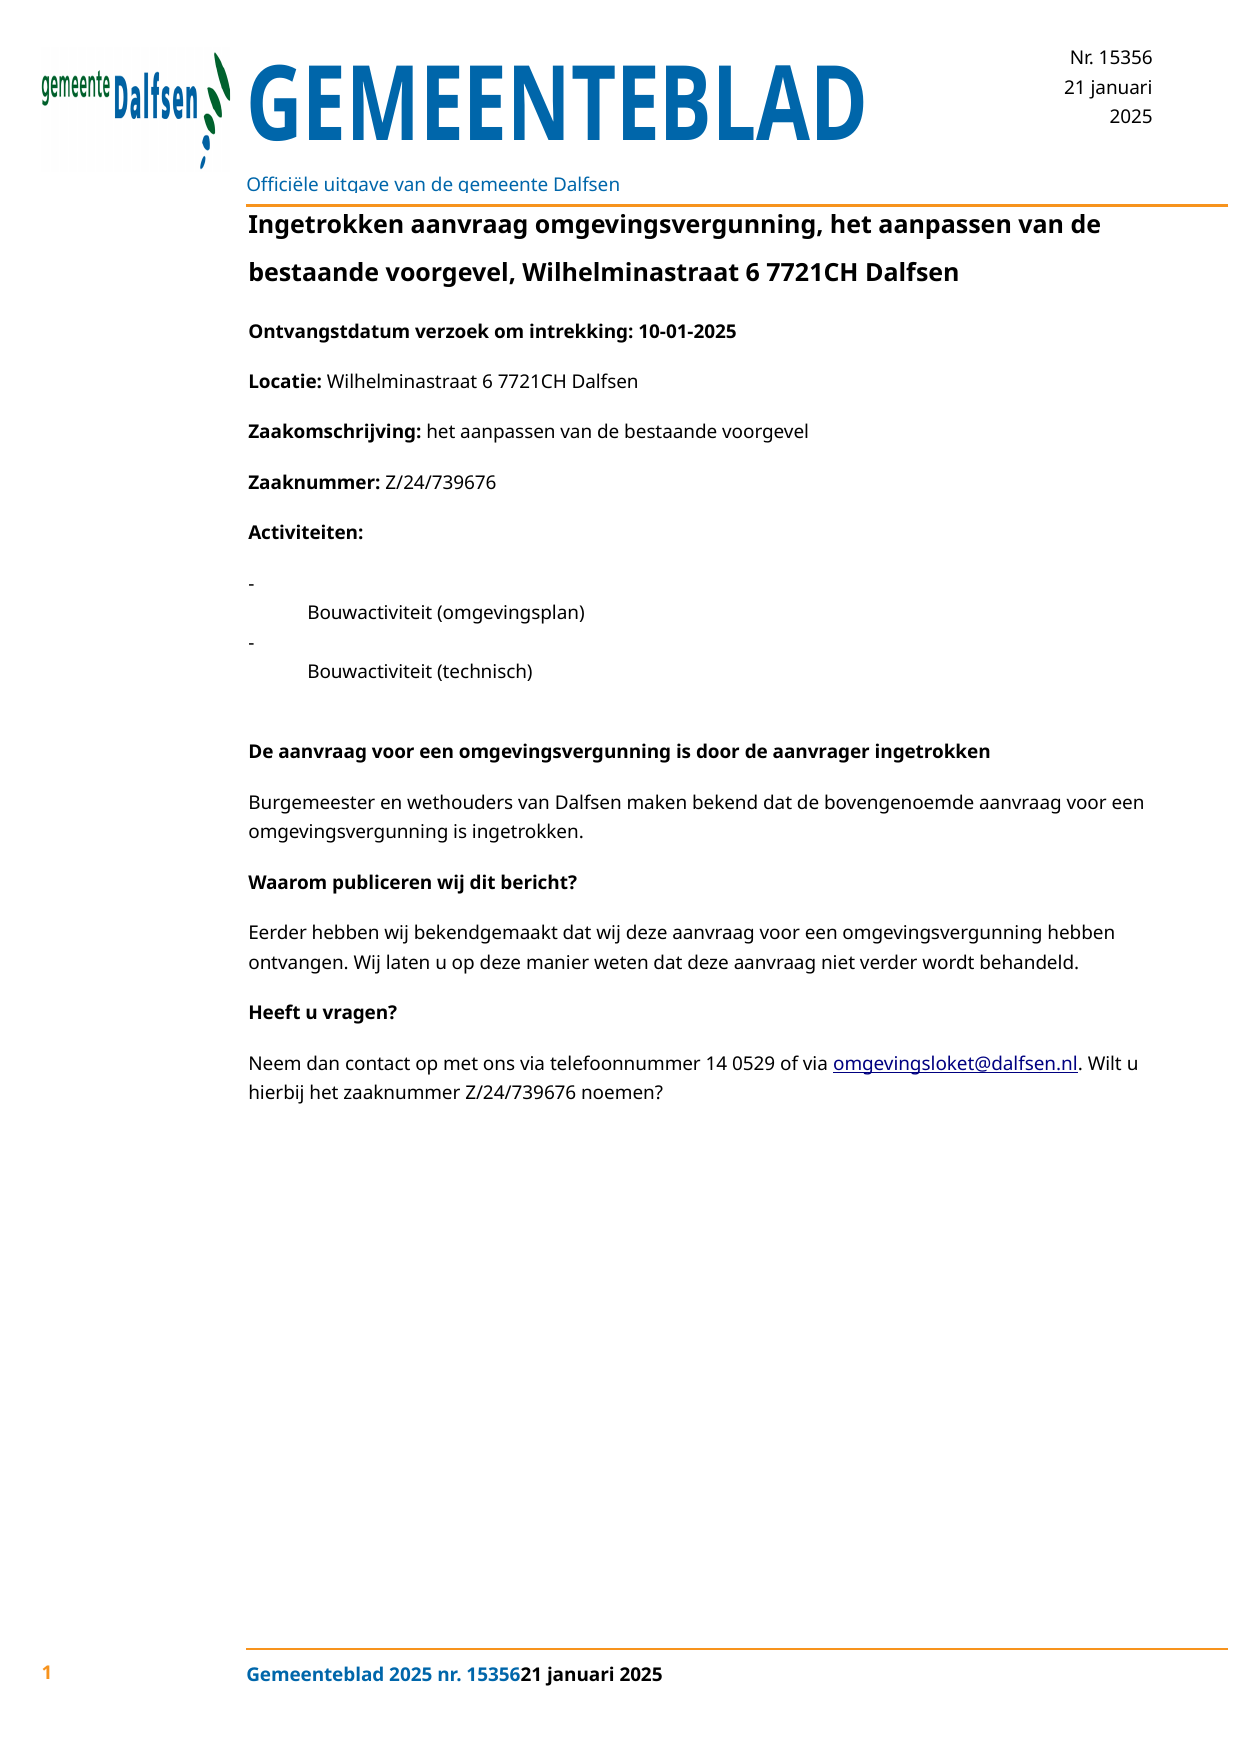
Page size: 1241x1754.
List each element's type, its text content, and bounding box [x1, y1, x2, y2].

list Bouwactiviteit (technisch) [248, 659, 1152, 684]
picture [41, 47, 231, 172]
text Activiteiten: [248, 519, 1152, 545]
text Neem dan contact op met ons via telefoonnummer 14 0529 of via omgevingsloket@dalfsen.nl. Wilt u hierbij het zaaknummer Z/24/739676 noemen? [248, 1050, 1152, 1105]
text De aanvraag voor een omgevingsvergunning is door de aanvrager ingetrokken [248, 739, 1152, 764]
text Eerder hebben wij bekendgemaakt dat wij deze aanvraag voor een omgevingsvergunning hebben ontvangen. Wij laten u op deze manier weten dat deze aanvraag niet verder wordt behandeld. [248, 919, 1152, 975]
text Zaaknummer: Z/24/739676 [248, 469, 1152, 495]
text Ontvangstdatum verzoek om intrekking: 10-01-2025 [248, 318, 1152, 344]
text Ingetrokken aanvraag omgevingsvergunning, het aanpassen van de bestaande voorgevel, Wilhelminastraat 6 7721CH Dalfsen [248, 207, 1152, 288]
text Zaakomschrijving: het aanpassen van de bestaande voorgevel [248, 419, 1152, 444]
text Waarom publiceren wij dit bericht? [248, 869, 1152, 895]
list Bouwactiviteit (omgevingsplan) [248, 599, 1152, 625]
text Burgemeester en wethouders van Dalfsen maken bekend dat de bovengenoemde aanvraag voor een omgevingsvergunning is ingetrokken. [248, 789, 1152, 844]
text Heeft u vragen? [248, 999, 1152, 1025]
text Locatie: Wilhelminastraat 6 7721CH Dalfsen [248, 368, 1152, 394]
